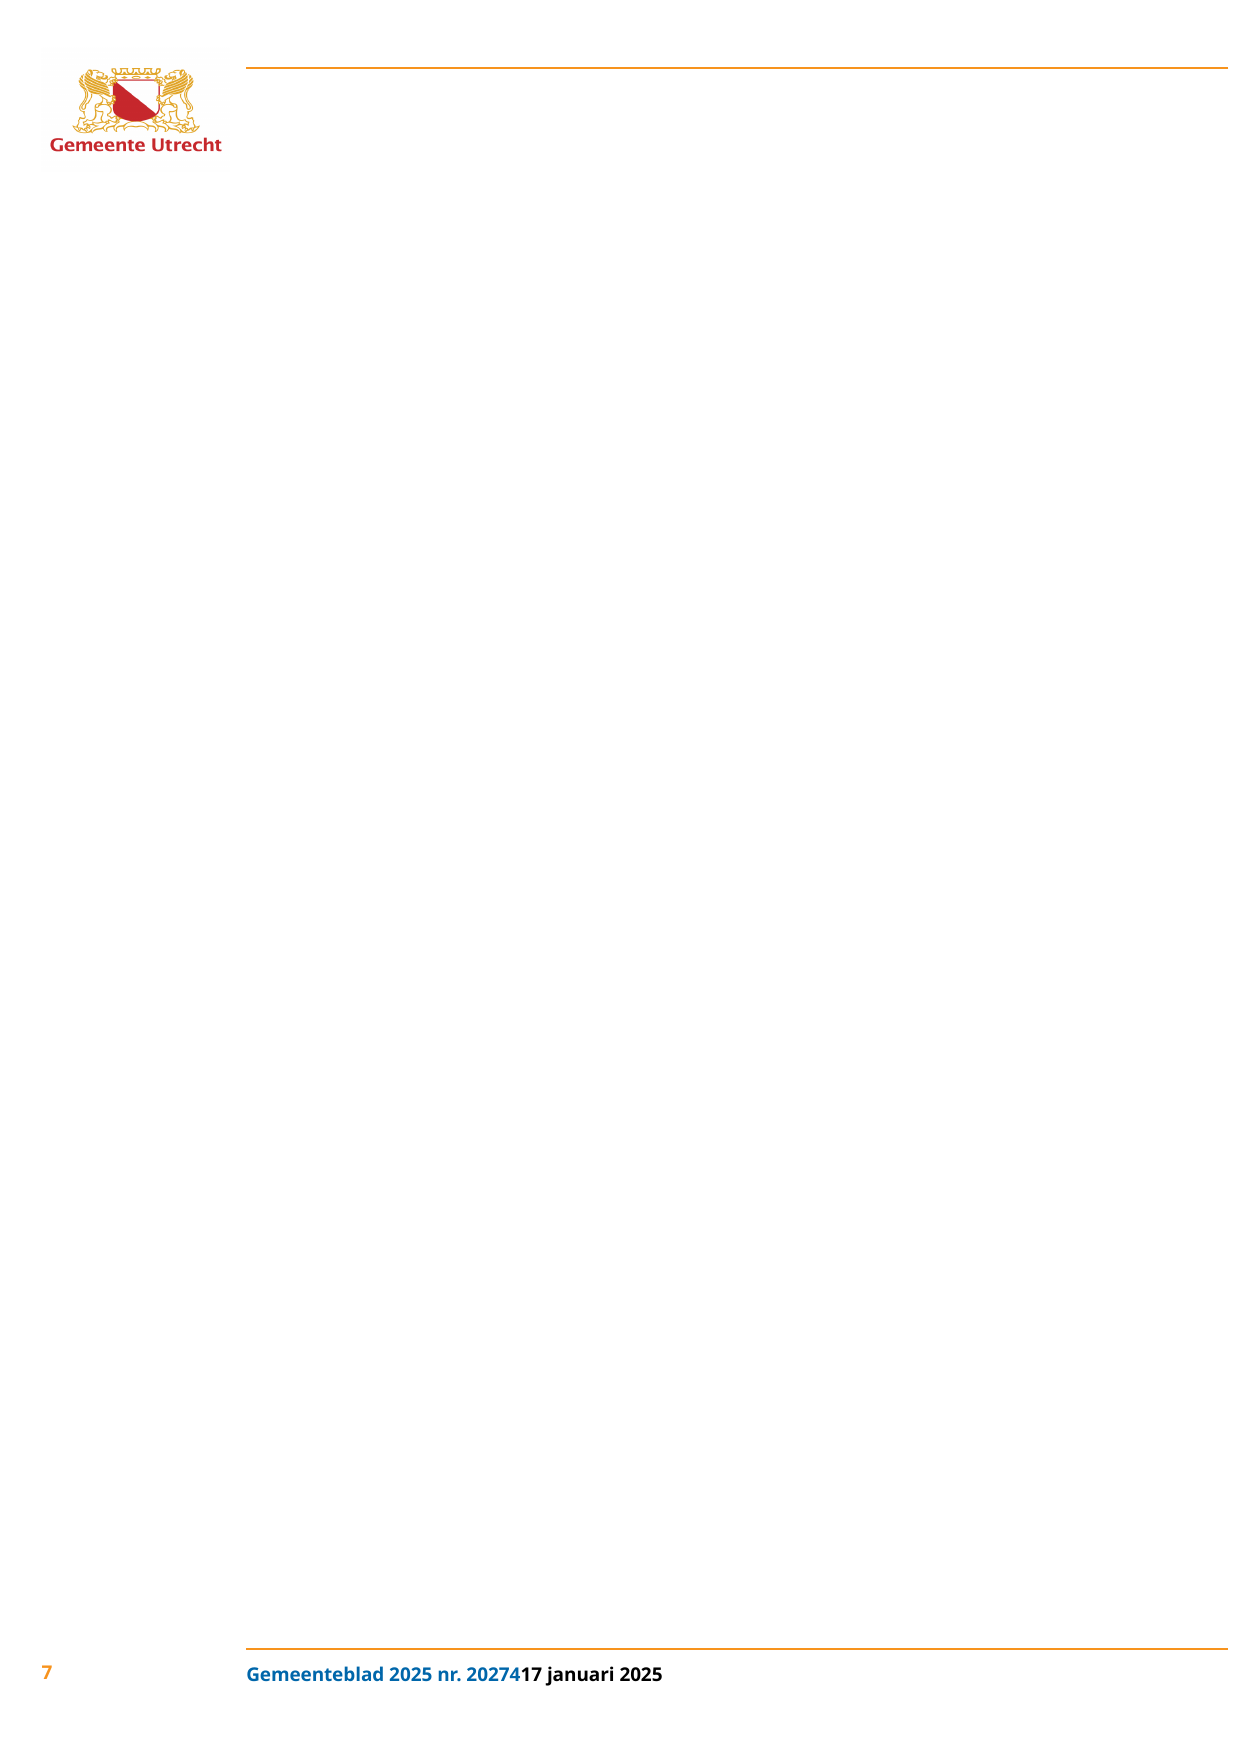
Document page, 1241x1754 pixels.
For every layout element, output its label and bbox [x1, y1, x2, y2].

picture [41, 47, 231, 172]
